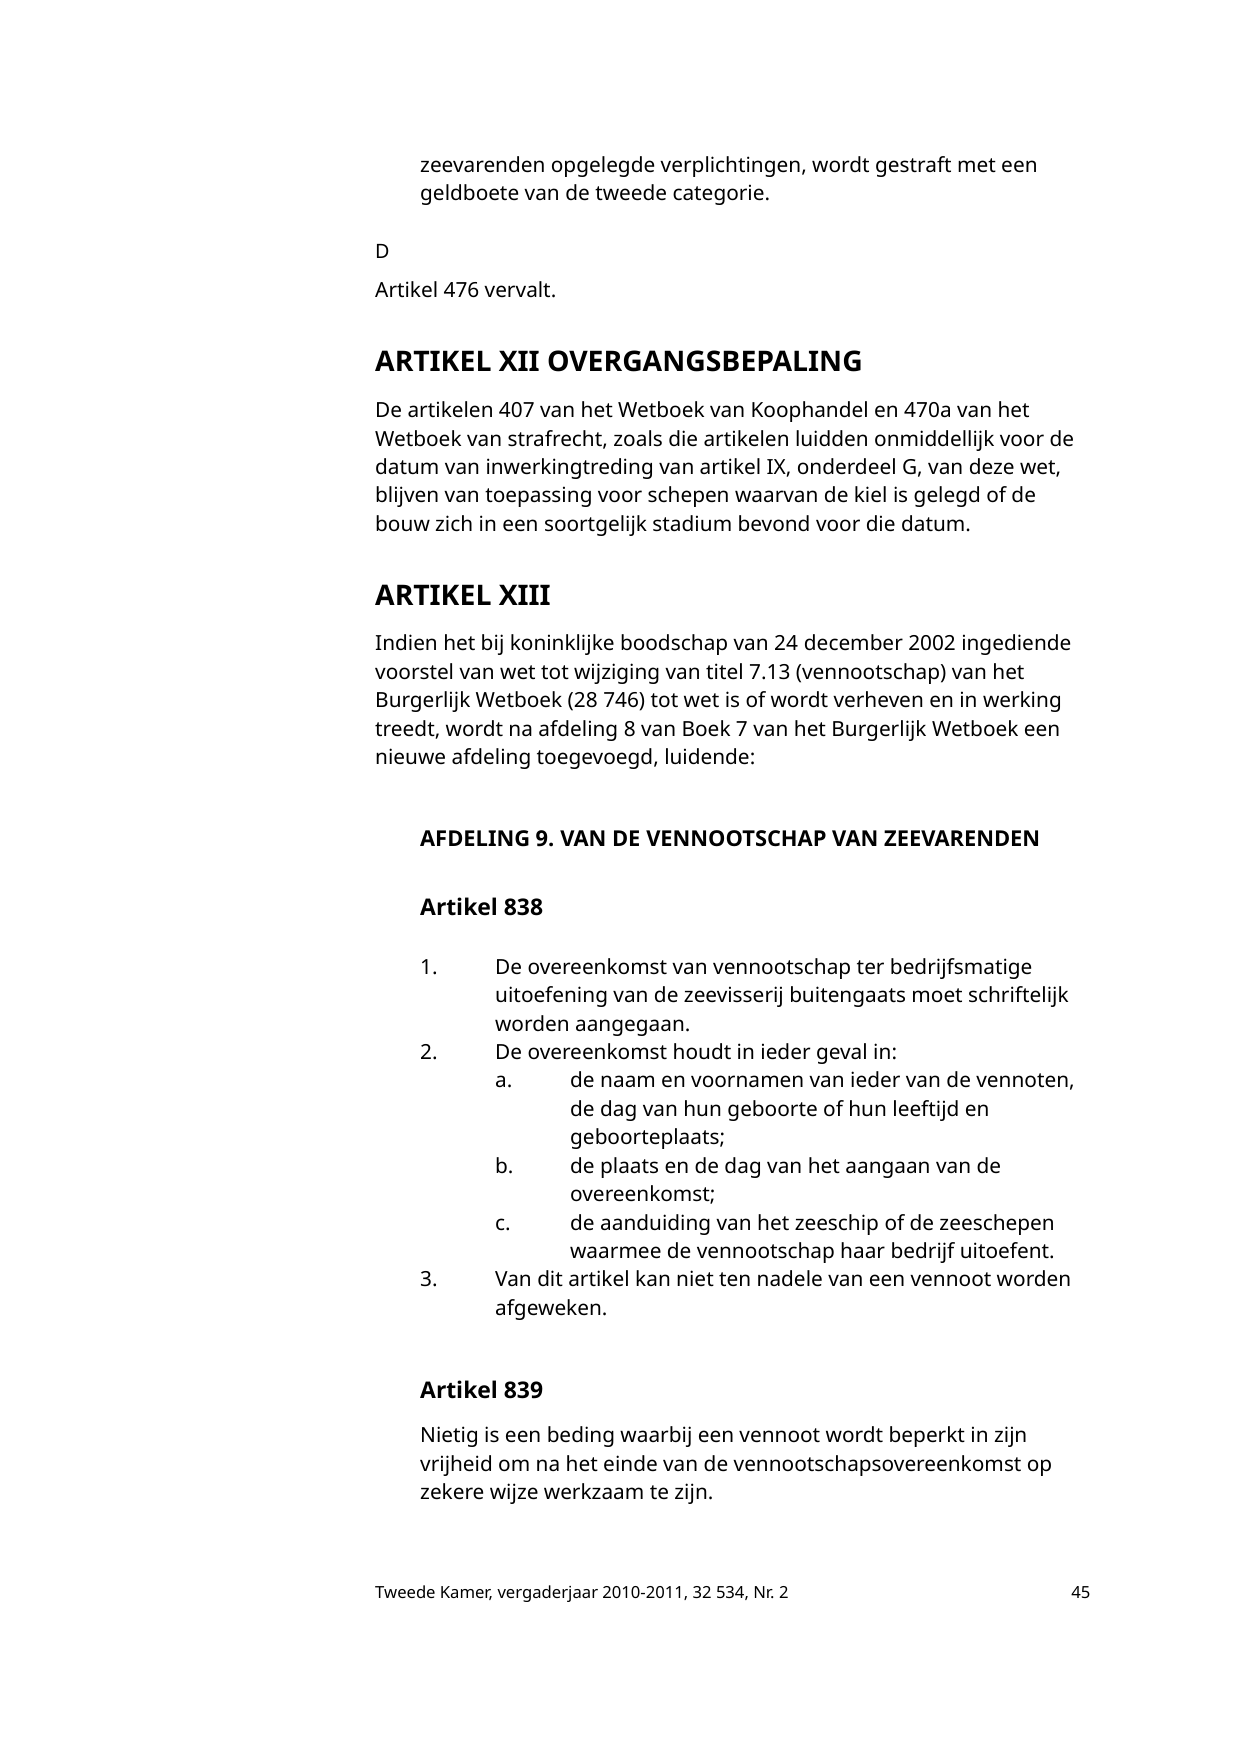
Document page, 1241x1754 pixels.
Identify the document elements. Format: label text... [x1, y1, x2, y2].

list De overeenkomst van vennootschap ter bedrijfsmatige uitoefening van de zeevisserij buitengaats moet schriftelijk worden aangegaan. [420, 952, 1090, 1037]
list De overeenkomst houdt in ieder geval in: [420, 1037, 1090, 1066]
text zeevarenden opgelegde verplichtingen, wordt gestraft met een geldboete van de tweede categorie. [420, 150, 1090, 207]
subtitle AFDELING 9. VAN DE VENNOOTSCHAP VAN ZEEVARENDEN [420, 823, 1090, 853]
list de naam en voornamen van ieder van de vennoten, de dag van hun geboorte of hun leeftijd en geboorteplaats; [495, 1066, 1090, 1151]
text Nietig is een beding waarbij een vennoot wordt beperkt in zijn vrijheid om na het einde van de vennootschapsovereenkomst op zekere wijze werkzaam te zijn. [420, 1420, 1090, 1506]
list de aanduiding van het zeeschip of de zeeschepen waarmee de vennootschap haar bedrijf uitoefent. [495, 1208, 1090, 1264]
subtitle ARTIKEL XIII [375, 575, 1090, 613]
subtitle Artikel 838 [420, 891, 1090, 922]
subtitle ARTIKEL XII OVERGANGSBEPALING [375, 342, 1090, 380]
list de plaats en de dag van het aangaan van de overeenkomst; [495, 1151, 1090, 1208]
text Indien het bij koninklijke boodschap van 24 december 2002 ingediende voorstel van wet tot wijziging van titel 7.13 (vennootschap) van het Burgerlijk Wetboek (28 746) tot wet is of wordt verheven en in werking treedt, wordt na afdeling 8 van Boek 7 van het Burgerlijk Wetboek een nieuwe afdeling toegevoegd, luidende: [375, 628, 1090, 771]
text D [375, 237, 1090, 264]
subtitle Artikel 839 [420, 1374, 1090, 1405]
text Artikel 476 vervalt. [375, 276, 1090, 304]
list Van dit artikel kan niet ten nadele van een vennoot worden afgeweken. [420, 1264, 1090, 1321]
text De artikelen 407 van het Wetboek van Koophandel en 470a van het Wetboek van strafrecht, zoals die artikelen luidden onmiddellijk voor de datum van inwerkingtreding van artikel IX, onderdeel G, van deze wet, blijven van toepassing voor schepen waarvan de kiel is gelegd of de bouw zich in een soortgelijk stadium bevond voor die datum. [375, 395, 1090, 537]
